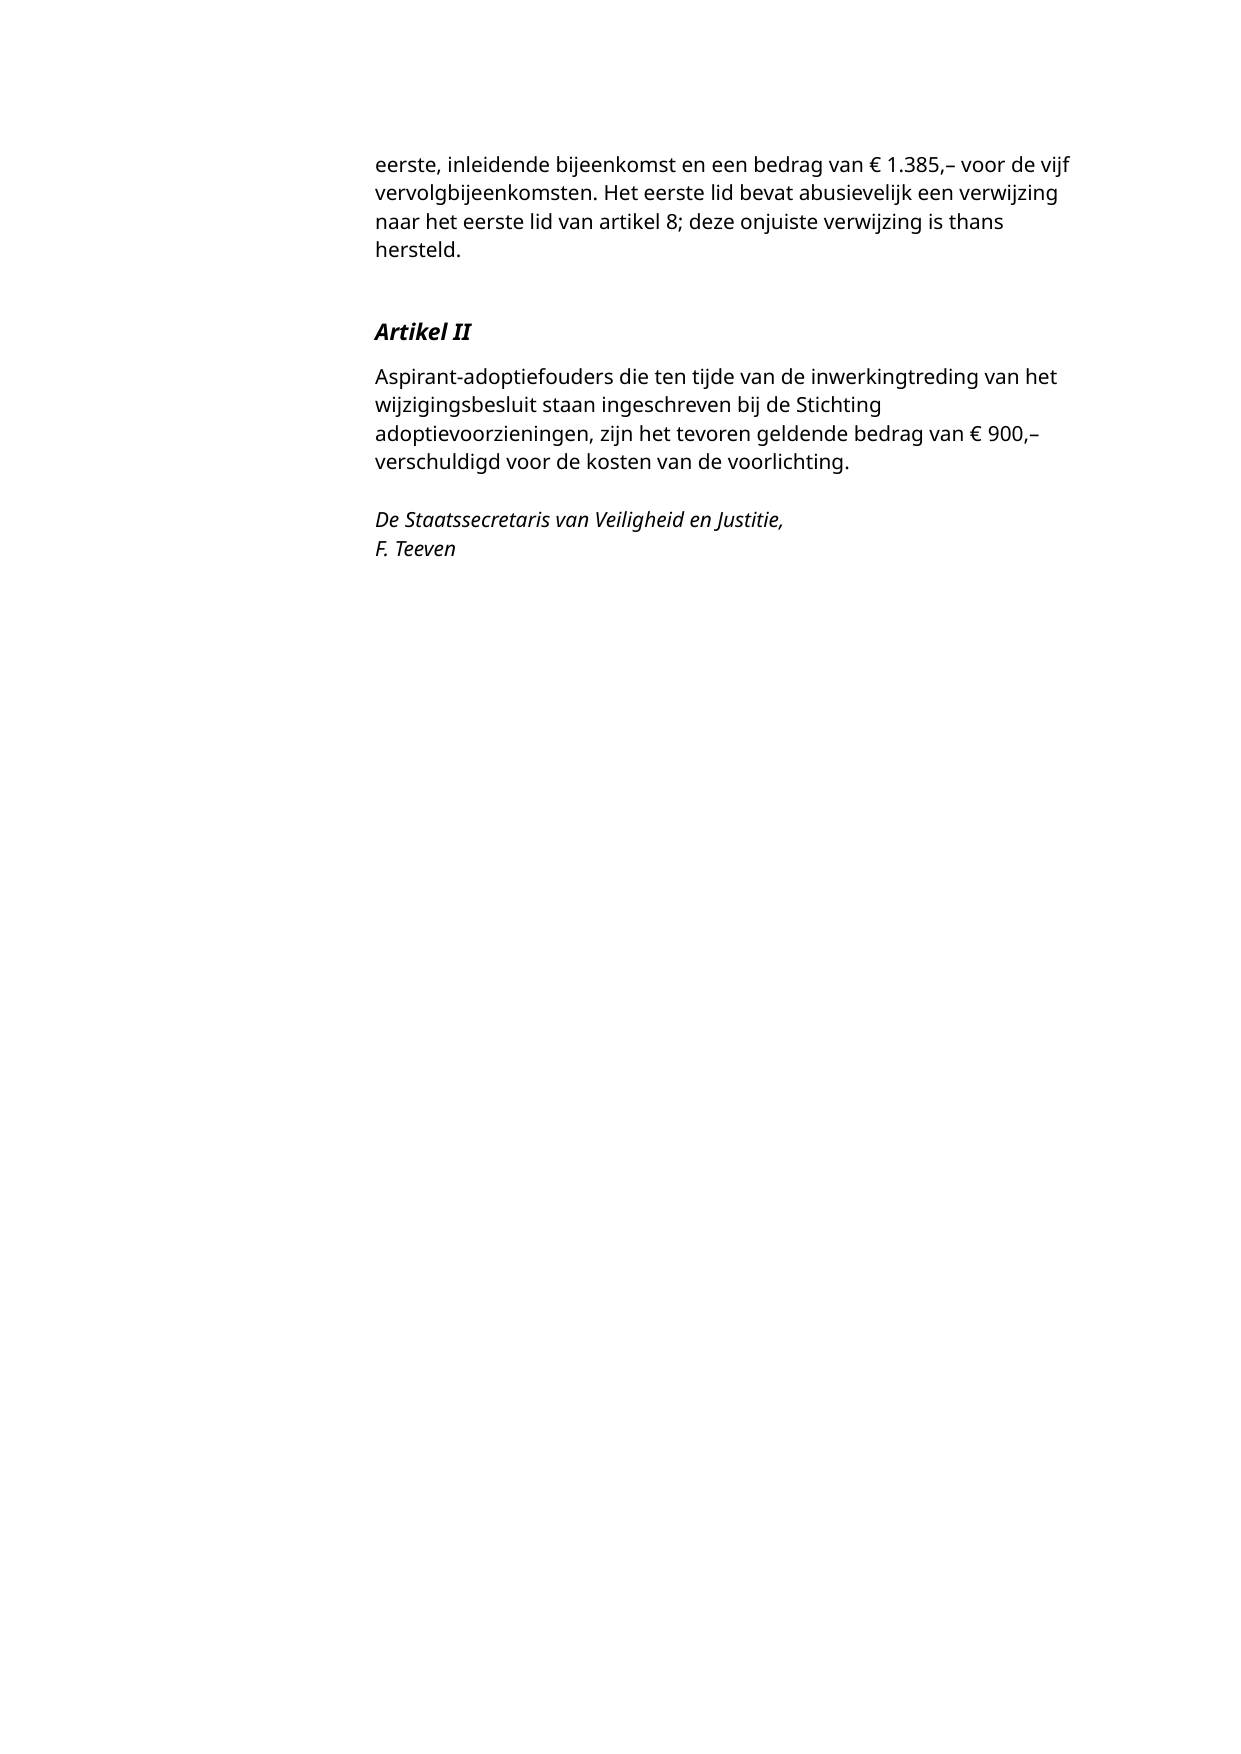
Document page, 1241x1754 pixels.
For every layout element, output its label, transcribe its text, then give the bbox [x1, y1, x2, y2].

text De Staatssecretaris van Veiligheid en Justitie, [375, 505, 1090, 534]
text eerste, inleidende bijeenkomst en een bedrag van € 1.385,– voor de vijf vervolgbijeenkomsten. Het eerste lid bevat abusievelijk een verwijzing naar het eerste lid van artikel 8; deze onjuiste verwijzing is thans hersteld. [375, 150, 1090, 264]
subtitle Artikel II [375, 316, 1090, 347]
text F. Teeven [375, 534, 1090, 562]
text Aspirant-adoptiefouders die ten tijde van de inwerkingtreding van het wijzigingsbesluit staan ingeschreven bij de Stichting adoptievoorzieningen, zijn het tevoren geldende bedrag van € 900,– verschuldigd voor de kosten van de voorlichting. [375, 362, 1090, 476]
